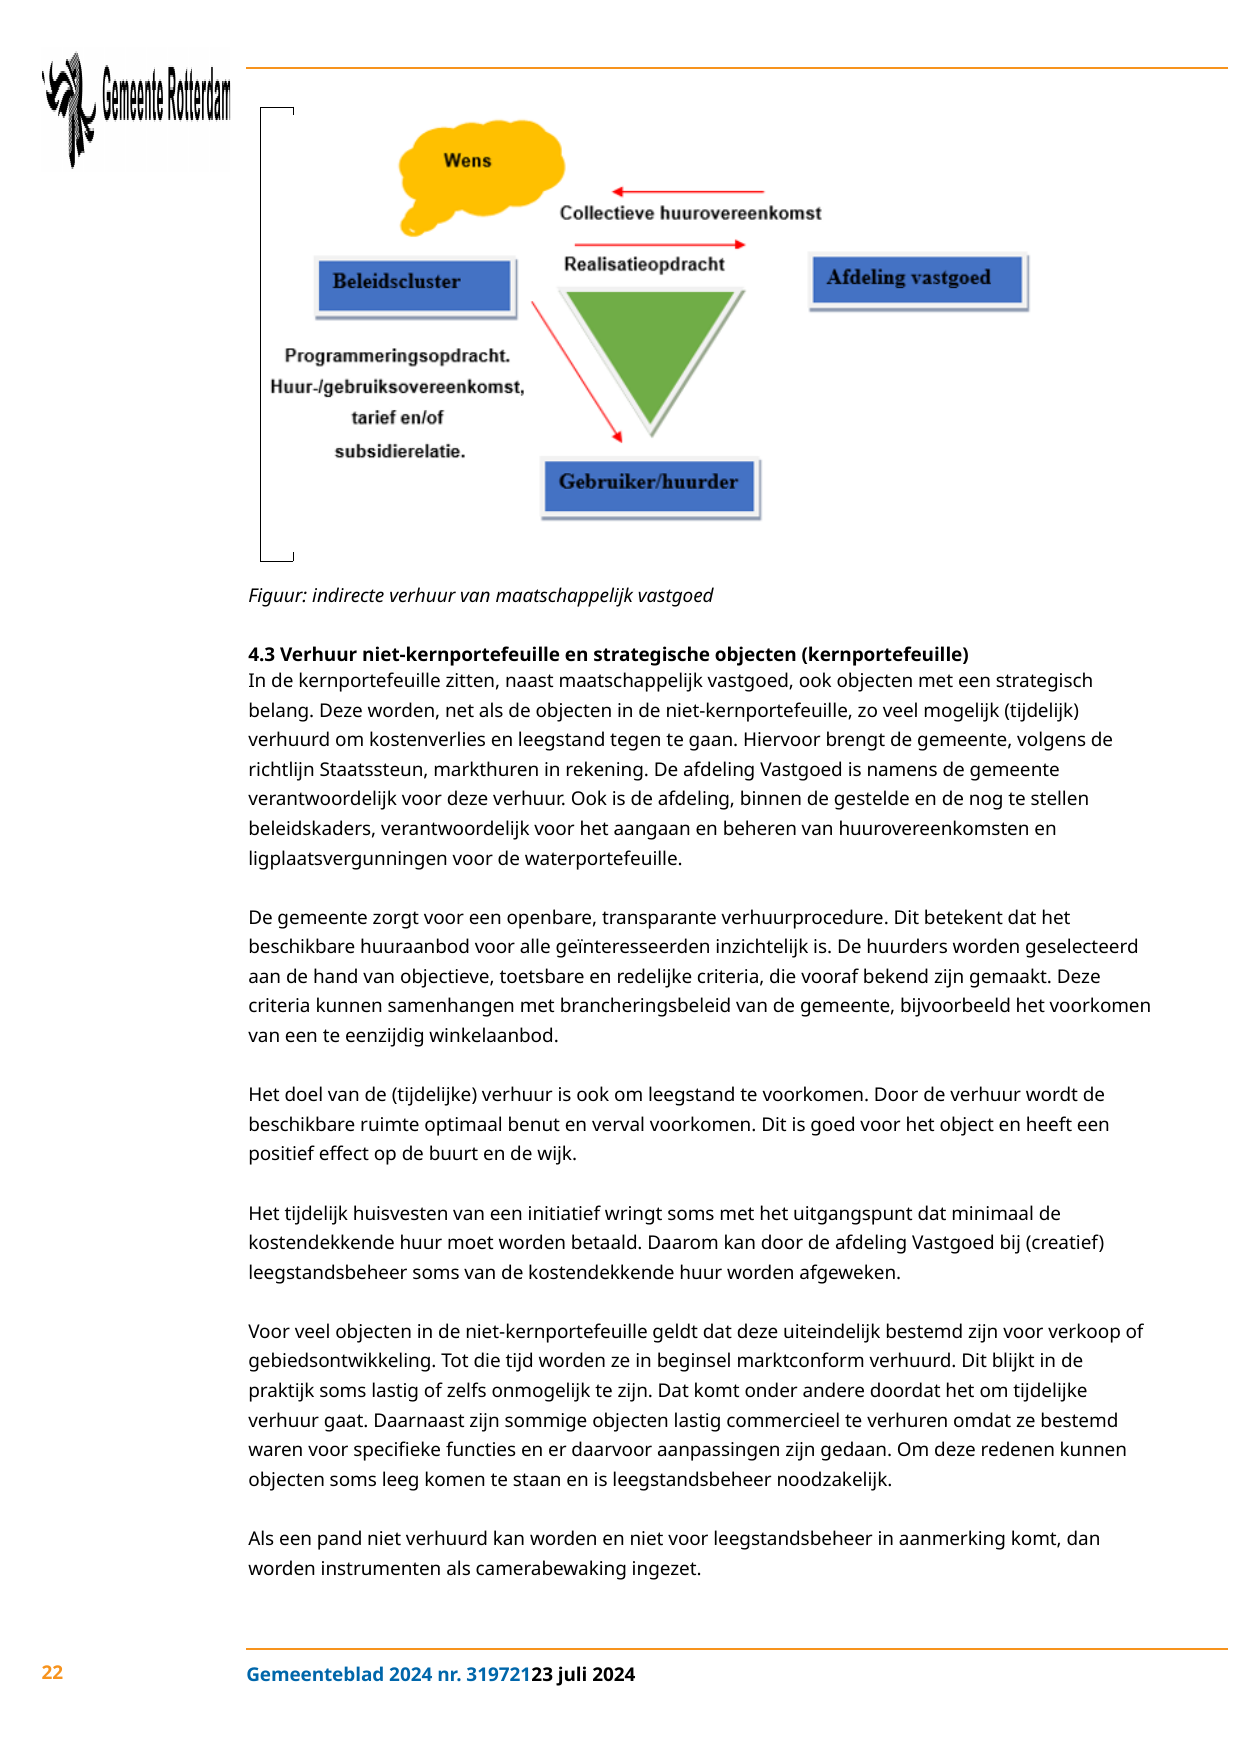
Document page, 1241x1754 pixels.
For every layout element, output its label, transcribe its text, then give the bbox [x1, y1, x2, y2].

text 4.3 Verhuur niet-kernportefeuille en strategische objecten (kernportefeuille) [248, 642, 1152, 667]
text Figuur: indirecte verhuur van maatschappelijk vastgoed [248, 582, 1152, 608]
text Voor veel objecten in de niet-kernportefeuille geldt dat deze uiteindelijk bestemd zijn voor verkoop of gebiedsontwikkeling. Tot die tijd worden ze in beginsel marktconform verhuurd. Dit blijkt in de praktijk soms lastig of zelfs onmogelijk te zijn. Dat komt onder andere doordat het om tijdelijke verhuur gaat. Daarnaast zijn sommige objecten lastig commercieel te verhuren omdat ze bestemd waren voor specifieke functies en er daarvoor aanpassingen zijn gedaan. Om deze redenen kunnen objecten soms leeg komen te staan en is leegstandsbeheer noodzakelijk. [248, 1318, 1152, 1492]
picture [41, 47, 231, 172]
text De gemeente zorgt voor een openbare, transparante verhuurprocedure. Dit betekent dat het beschikbare huuraanbod voor alle geïnteresseerden inzichtelijk is. De huurders worden geselecteerd aan de hand van objectieve, toetsbare en redelijke criteria, die vooraf bekend zijn gemaakt. Deze criteria kunnen samenhangen met brancheringsbeleid van de gemeente, bijvoorbeeld het voorkomen van een te eenzijdig winkelaanbod. [248, 904, 1152, 1048]
text Het tijdelijk huisvesten van een initiatief wringt soms met het uitgangspunt dat minimaal de kostendekkende huur moet worden betaald. Daarom kan door de afdeling Vastgoed bij (creatief) leegstandsbeheer soms van de kostendekkende huur worden afgeweken. [248, 1200, 1152, 1285]
text In de kernportefeuille zitten, naast maatschappelijk vastgoed, ook objecten met een strategisch belang. Deze worden, net als de objecten in de niet-kernportefeuille, zo veel mogelijk (tijdelijk) verhuurd om kostenverlies en leegstand tegen te gaan. Hiervoor brengt de gemeente, volgens de richtlijn Staatssteun, markthuren in rekening. De afdeling Vastgoed is namens de gemeente verantwoordelijk voor deze verhuur. Ook is de afdeling, binnen de gestelde en de nog te stellen beleidskaders, verantwoordelijk voor het aangaan en beheren van huurovereenkomsten en ligplaatsvergunningen voor de waterportefeuille. [248, 667, 1152, 871]
picture [268, 115, 1037, 552]
text Als een pand niet verhuurd kan worden en niet voor leegstandsbeheer in aanmerking komt, dan worden instrumenten als camerabewaking ingezet. [248, 1525, 1152, 1581]
text Het doel van de (tijdelijke) verhuur is ook om leegstand te voorkomen. Door de verhuur wordt de beschikbare ruimte optimaal benut en verval voorkomen. Dit is goed voor het object en heeft een positief effect op de buurt en de wijk. [248, 1081, 1152, 1166]
